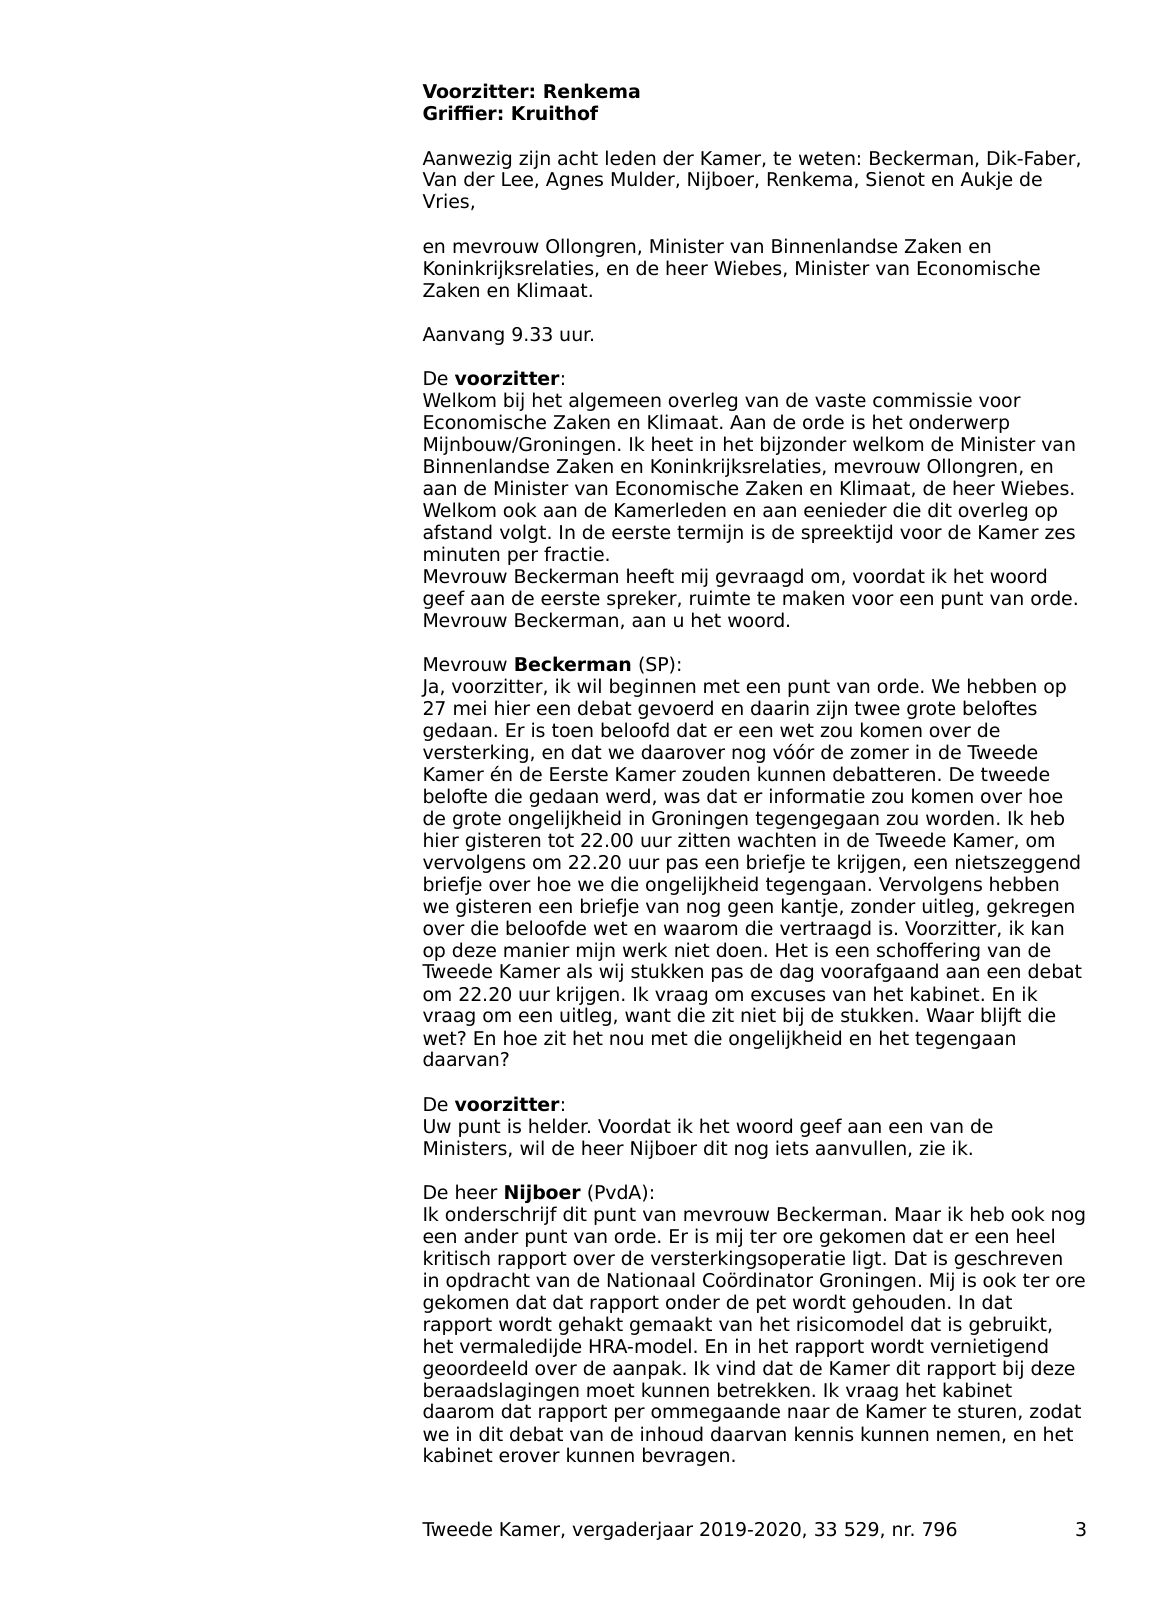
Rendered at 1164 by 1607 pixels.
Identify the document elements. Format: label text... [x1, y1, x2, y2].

text De voorzitter: [422, 1093, 1087, 1116]
text Ik onderschrijf dit punt van mevrouw Beckerman. Maar ik heb ook nog een ander punt van orde. Er is mij ter ore gekomen dat er een heel kritisch rapport over de versterkingsoperatie ligt. Dat is geschreven in opdracht van de Nationaal Coördinator Groningen. Mij is ook ter ore gekomen dat dat rapport onder de pet wordt gehouden. In dat rapport wordt gehakt gemaakt van het risicomodel dat is gebruikt, het vermaledijde HRA-model. En in het rapport wordt vernietigend geoordeeld over de aanpak. Ik vind dat de Kamer dit rapport bij deze beraadslagingen moet kunnen betrekken. Ik vraag het kabinet daarom dat rapport per ommegaande naar de Kamer te sturen, zodat we in dit debat van de inhoud daarvan kennis kunnen nemen, en het kabinet erover kunnen bevragen. [422, 1204, 1087, 1467]
text Mevrouw Beckerman (SP): [422, 654, 1087, 676]
text Welkom bij het algemeen overleg van de vaste commissie voor Economische Zaken en Klimaat. Aan de orde is het onderwerp Mijnbouw/Groningen. Ik heet in het bijzonder welkom de Minister van Binnenlandse Zaken en Koninkrijksrelaties, mevrouw Ollongren, en aan de Minister van Economische Zaken en Klimaat, de heer Wiebes. Welkom ook aan de Kamerleden en aan eenieder die dit overleg op afstand volgt. In de eerste termijn is de spreektijd voor de Kamer zes minuten per fractie. [422, 390, 1087, 566]
text De voorzitter: [422, 368, 1087, 390]
text Griffier: Kruithof [422, 103, 1087, 125]
text Voorzitter: Renkema [422, 81, 1087, 103]
text Uw punt is helder. Voordat ik het woord geef aan een van de Ministers, wil de heer Nijboer dit nog iets aanvullen, zie ik. [422, 1116, 1087, 1159]
text Ja, voorzitter, ik wil beginnen met een punt van orde. We hebben op 27 mei hier een debat gevoerd en daarin zijn twee grote beloftes gedaan. Er is toen beloofd dat er een wet zou komen over de versterking, en dat we daarover nog vóór de zomer in de Tweede Kamer én de Eerste Kamer zouden kunnen debatteren. De tweede belofte die gedaan werd, was dat er informatie zou komen over hoe de grote ongelijkheid in Groningen tegengegaan zou worden. Ik heb hier gisteren tot 22.00 uur zitten wachten in de Tweede Kamer, om vervolgens om 22.20 uur pas een briefje te krijgen, een nietszeggend briefje over hoe we die ongelijkheid tegengaan. Vervolgens hebben we gisteren een briefje van nog geen kantje, zonder uitleg, gekregen over die beloofde wet en waarom die vertraagd is. Voorzitter, ik kan op deze manier mijn werk niet doen. Het is een schoffering van de Tweede Kamer als wij stukken pas de dag voorafgaand aan een debat om 22.20 uur krijgen. Ik vraag om excuses van het kabinet. En ik vraag om een uitleg, want die zit niet bij de stukken. Waar blijft die wet? En hoe zit het nou met die ongelijkheid en het tegengaan daarvan? [422, 676, 1087, 1071]
text en mevrouw Ollongren, Minister van Binnenlandse Zaken en Koninkrijksrelaties, en de heer Wiebes, Minister van Economische Zaken en Klimaat. [422, 236, 1087, 301]
text Mevrouw Beckerman heeft mij gevraagd om, voordat ik het woord geef aan de eerste spreker, ruimte te maken voor een punt van orde. Mevrouw Beckerman, aan u het woord. [422, 566, 1087, 632]
text De heer Nijboer (PvdA): [422, 1182, 1087, 1204]
text Aanvang 9.33 uur. [422, 324, 1087, 346]
text Aanwezig zijn acht leden der Kamer, te weten: Beckerman, Dik-Faber, Van der Lee, Agnes Mulder, Nijboer, Renkema, Sienot en Aukje de Vries, [422, 147, 1087, 213]
